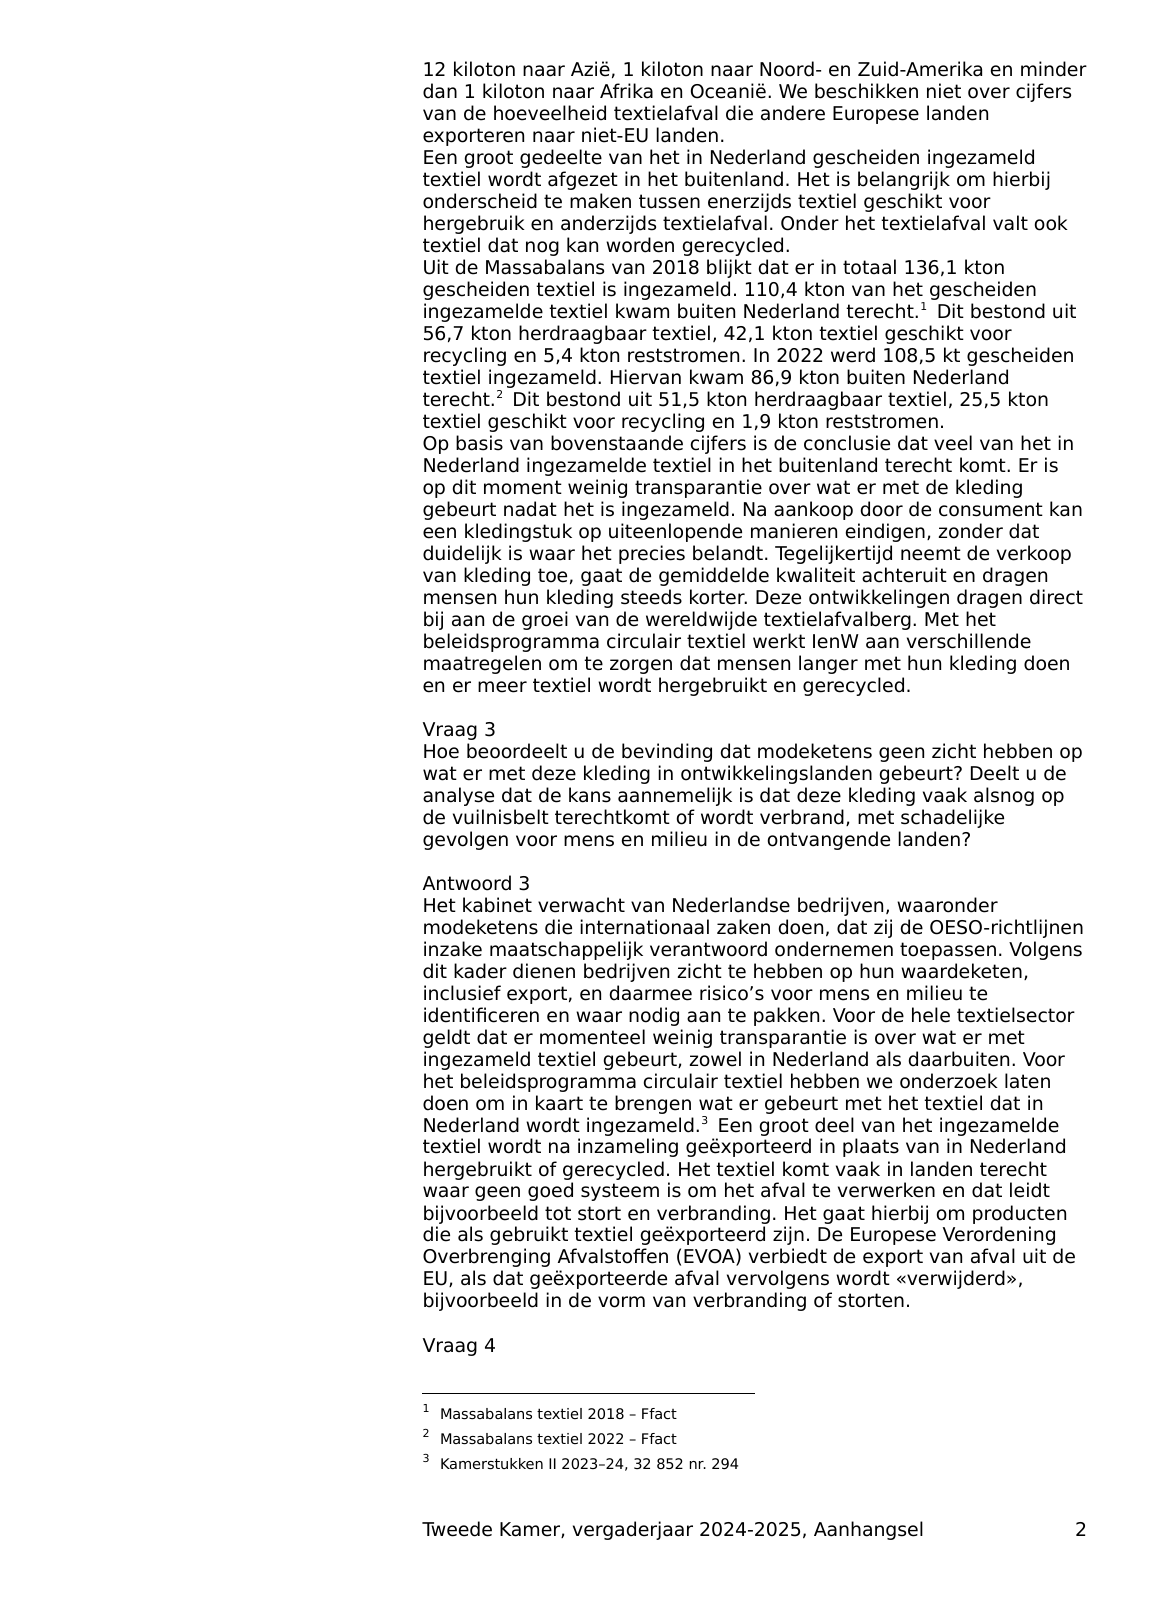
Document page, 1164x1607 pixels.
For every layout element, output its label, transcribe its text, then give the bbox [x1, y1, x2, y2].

text Hoe beoordeelt u de bevinding dat modeketens geen zicht hebben op wat er met deze kleding in ontwikkelingslanden gebeurt? Deelt u de analyse dat de kans aannemelijk is dat deze kleding vaak alsnog op de vuilnisbelt terechtkomt of wordt verbrand, met schadelijke gevolgen voor mens en milieu in de ontvangende landen? [422, 741, 1087, 851]
text Kamerstukken II 2023–24, 32 852 nr. 294 [422, 1452, 1087, 1474]
text Een groot gedeelte van het in Nederland gescheiden ingezameld textiel wordt afgezet in het buitenland. Het is belangrijk om hierbij onderscheid te maken tussen enerzijds textiel geschikt voor hergebruik en anderzijds textielafval. Onder het textielafval valt ook textiel dat nog kan worden gerecycled. [422, 147, 1087, 257]
text Vraag 3 [422, 719, 1087, 741]
text Antwoord 3 [422, 873, 1087, 895]
text Massabalans textiel 2022 – Ffact [422, 1427, 1087, 1449]
text Op basis van bovenstaande cijfers is de conclusie dat veel van het in Nederland ingezamelde textiel in het buitenland terecht komt. Er is op dit moment weinig transparantie over wat er met de kleding gebeurt nadat het is ingezameld. Na aankoop door de consument kan een kledingstuk op uiteenlopende manieren eindigen, zonder dat duidelijk is waar het precies belandt. Tegelijkertijd neemt de verkoop van kleding toe, gaat de gemiddelde kwaliteit achteruit en dragen mensen hun kleding steeds korter. Deze ontwikkelingen dragen direct bij aan de groei van de wereldwijde textielafvalberg. Met het beleidsprogramma circulair textiel werkt IenW aan verschillende maatregelen om te zorgen dat mensen langer met hun kleding doen en er meer textiel wordt hergebruikt en gerecycled. [422, 433, 1087, 696]
text 12 kiloton naar Azië, 1 kiloton naar Noord- en Zuid-Amerika en minder dan 1 kiloton naar Afrika en Oceanië. We beschikken niet over cijfers van de hoeveelheid textielafval die andere Europese landen exporteren naar niet-EU landen. [422, 59, 1087, 147]
text Vraag 4 [422, 1334, 1087, 1356]
text Massabalans textiel 2018 – Ffact [422, 1402, 1087, 1424]
text Het kabinet verwacht van Nederlandse bedrijven, waaronder modeketens die internationaal zaken doen, dat zij de OESO-richtlijnen inzake maatschappelijk verantwoord ondernemen toepassen. Volgens dit kader dienen bedrijven zicht te hebben op hun waardeketen, inclusief export, en daarmee risico’s voor mens en milieu te identificeren en waar nodig aan te pakken. Voor de hele textielsector geldt dat er momenteel weinig transparantie is over wat er met ingezameld textiel gebeurt, zowel in Nederland als daarbuiten. Voor het beleidsprogramma circulair textiel hebben we onderzoek laten doen om in kaart te brengen wat er gebeurt met het textiel dat in Nederland wordt ingezameld. Een groot deel van het ingezamelde textiel wordt na inzameling geëxporteerd in plaats van in Nederland hergebruikt of gerecycled. Het textiel komt vaak in landen terecht waar geen goed systeem is om het afval te verwerken en dat leidt bijvoorbeeld tot stort en verbranding. Het gaat hierbij om producten die als gebruikt textiel geëxporteerd zijn. De Europese Verordening Overbrenging Afvalstoffen (EVOA) verbiedt de export van afval uit de EU, als dat geëxporteerde afval vervolgens wordt «verwijderd», bijvoorbeeld in de vorm van verbranding of storten. [422, 895, 1087, 1312]
text Uit de Massabalans van 2018 blijkt dat er in totaal 136,1 kton gescheiden textiel is ingezameld. 110,4 kton van het gescheiden ingezamelde textiel kwam buiten Nederland terecht. Dit bestond uit 56,7 kton herdraagbaar textiel, 42,1 kton textiel geschikt voor recycling en 5,4 kton reststromen. In 2022 werd 108,5 kt gescheiden textiel ingezameld. Hiervan kwam 86,9 kton buiten Nederland terecht. Dit bestond uit 51,5 kton herdraagbaar textiel, 25,5 kton textiel geschikt voor recycling en 1,9 kton reststromen. [422, 257, 1087, 433]
